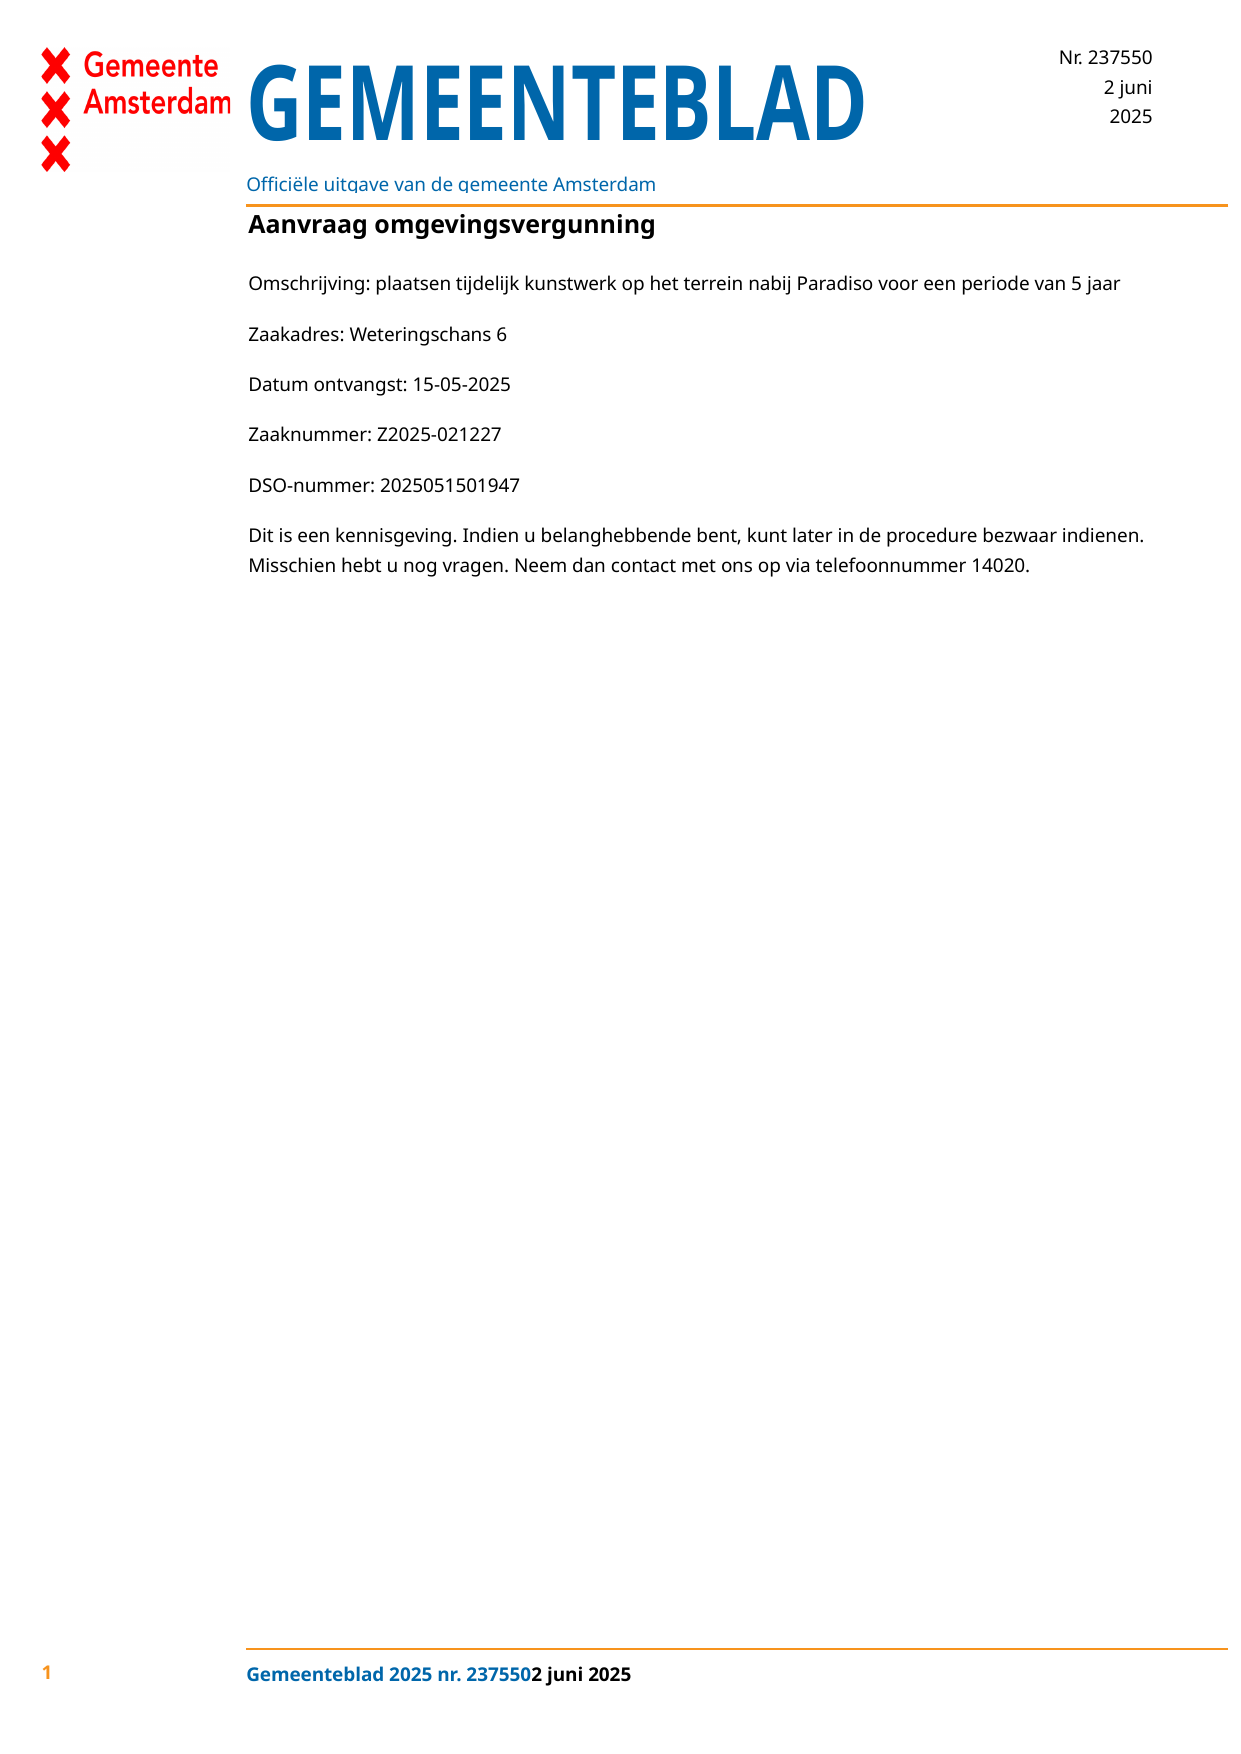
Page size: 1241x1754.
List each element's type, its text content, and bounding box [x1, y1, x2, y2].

picture [41, 47, 231, 172]
text Omschrijving: plaatsen tijdelijk kunstwerk op het terrein nabij Paradiso voor een periode van 5 jaar [248, 270, 1152, 296]
text Aanvraag omgevingsvergunning [248, 207, 1152, 241]
text DSO-nummer: 2025051501947 [248, 472, 1152, 498]
text Dit is een kennisgeving. Indien u belanghebbende bent, kunt later in de procedure bezwaar indienen. Misschien hebt u nog vragen. Neem dan contact met ons op via telefoonnummer 14020. [248, 522, 1152, 578]
text Zaaknummer: Z2025-021227 [248, 422, 1152, 447]
text Datum ontvangst: 15-05-2025 [248, 371, 1152, 397]
text Zaakadres: Weteringschans 6 [248, 321, 1152, 346]
